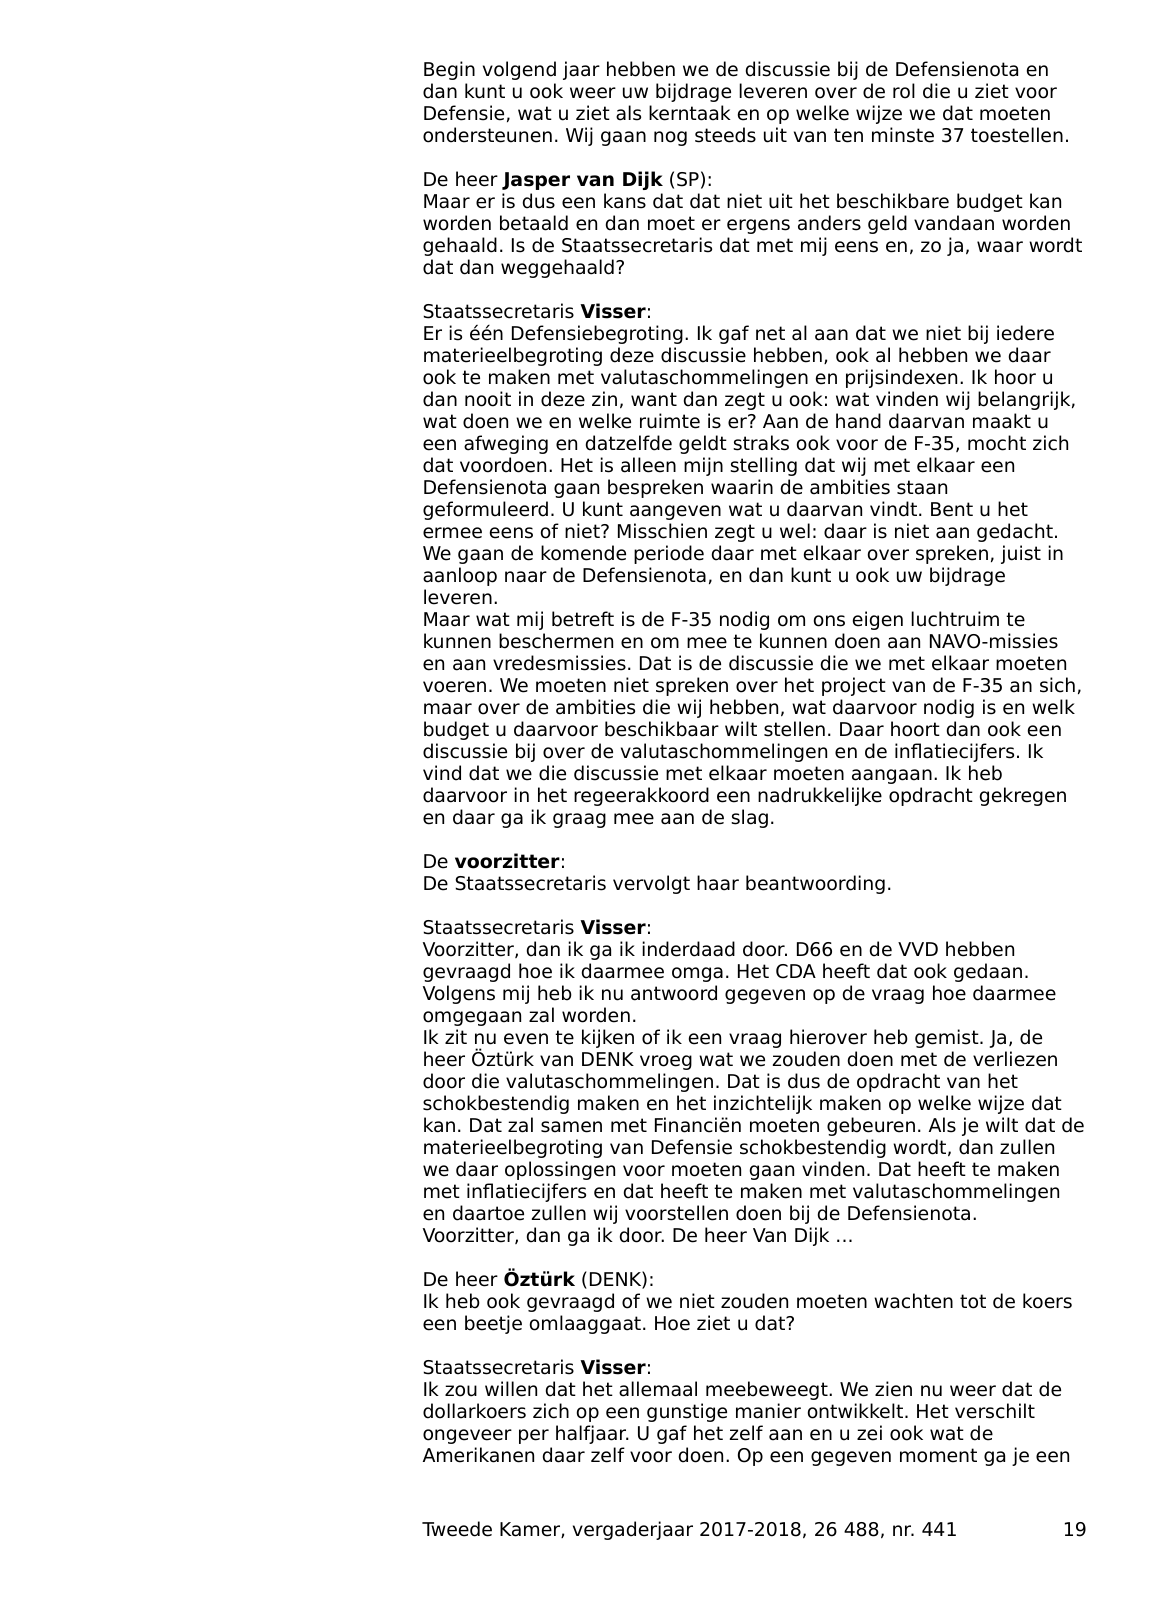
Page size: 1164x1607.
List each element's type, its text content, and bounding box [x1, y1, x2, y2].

text Begin volgend jaar hebben we de discussie bij de Defensienota en dan kunt u ook weer uw bijdrage leveren over de rol die u ziet voor Defensie, wat u ziet als kerntaak en op welke wijze we dat moeten ondersteunen. Wij gaan nog steeds uit van ten minste 37 toestellen. [422, 59, 1087, 147]
text De Staatssecretaris vervolgt haar beantwoording. [422, 873, 1087, 895]
text De heer Öztürk (DENK): [422, 1269, 1087, 1291]
text Voorzitter, dan ga ik door. De heer Van Dijk ... [422, 1225, 1087, 1247]
text De voorzitter: [422, 851, 1087, 873]
text Staatssecretaris Visser: [422, 917, 1087, 939]
text Er is één Defensiebegroting. Ik gaf net al aan dat we niet bij iedere materieelbegroting deze discussie hebben, ook al hebben we daar ook te maken met valutaschommelingen en prijsindexen. Ik hoor u dan nooit in deze zin, want dan zegt u ook: wat vinden wij belangrijk, wat doen we en welke ruimte is er? Aan de hand daarvan maakt u een afweging en datzelfde geldt straks ook voor de F-35, mocht zich dat voordoen. Het is alleen mijn stelling dat wij met elkaar een Defensienota gaan bespreken waarin de ambities staan geformuleerd. U kunt aangeven wat u daarvan vindt. Bent u het ermee eens of niet? Misschien zegt u wel: daar is niet aan gedacht. We gaan de komende periode daar met elkaar over spreken, juist in aanloop naar de Defensienota, en dan kunt u ook uw bijdrage leveren. [422, 323, 1087, 609]
text Ik heb ook gevraagd of we niet zouden moeten wachten tot de koers een beetje omlaaggaat. Hoe ziet u dat? [422, 1291, 1087, 1335]
text Maar wat mij betreft is de F-35 nodig om ons eigen luchtruim te kunnen beschermen en om mee te kunnen doen aan NAVO-missies en aan vredesmissies. Dat is de discussie die we met elkaar moeten voeren. We moeten niet spreken over het project van de F-35 an sich, maar over de ambities die wij hebben, wat daarvoor nodig is en welk budget u daarvoor beschikbaar wilt stellen. Daar hoort dan ook een discussie bij over de valutaschommelingen en de inflatiecijfers. Ik vind dat we die discussie met elkaar moeten aangaan. Ik heb daarvoor in het regeerakkoord een nadrukkelijke opdracht gekregen en daar ga ik graag mee aan de slag. [422, 609, 1087, 829]
text Voorzitter, dan ik ga ik inderdaad door. D66 en de VVD hebben gevraagd hoe ik daarmee omga. Het CDA heeft dat ook gedaan. Volgens mij heb ik nu antwoord gegeven op de vraag hoe daarmee omgegaan zal worden. [422, 939, 1087, 1027]
text Maar er is dus een kans dat dat niet uit het beschikbare budget kan worden betaald en dan moet er ergens anders geld vandaan worden gehaald. Is de Staatssecretaris dat met mij eens en, zo ja, waar wordt dat dan weggehaald? [422, 191, 1087, 279]
text De heer Jasper van Dijk (SP): [422, 169, 1087, 191]
text Staatssecretaris Visser: [422, 1357, 1087, 1379]
text Staatssecretaris Visser: [422, 301, 1087, 323]
text Ik zou willen dat het allemaal meebeweegt. We zien nu weer dat de dollarkoers zich op een gunstige manier ontwikkelt. Het verschilt ongeveer per halfjaar. U gaf het zelf aan en u zei ook wat de Amerikanen daar zelf voor doen. Op een gegeven moment ga je een [422, 1379, 1087, 1467]
text Ik zit nu even te kijken of ik een vraag hierover heb gemist. Ja, de heer Öztürk van DENK vroeg wat we zouden doen met de verliezen door die valutaschommelingen. Dat is dus de opdracht van het schokbestendig maken en het inzichtelijk maken op welke wijze dat kan. Dat zal samen met Financiën moeten gebeuren. Als je wilt dat de materieelbegroting van Defensie schokbestendig wordt, dan zullen we daar oplossingen voor moeten gaan vinden. Dat heeft te maken met inflatiecijfers en dat heeft te maken met valutaschommelingen en daartoe zullen wij voorstellen doen bij de Defensienota. [422, 1027, 1087, 1225]
